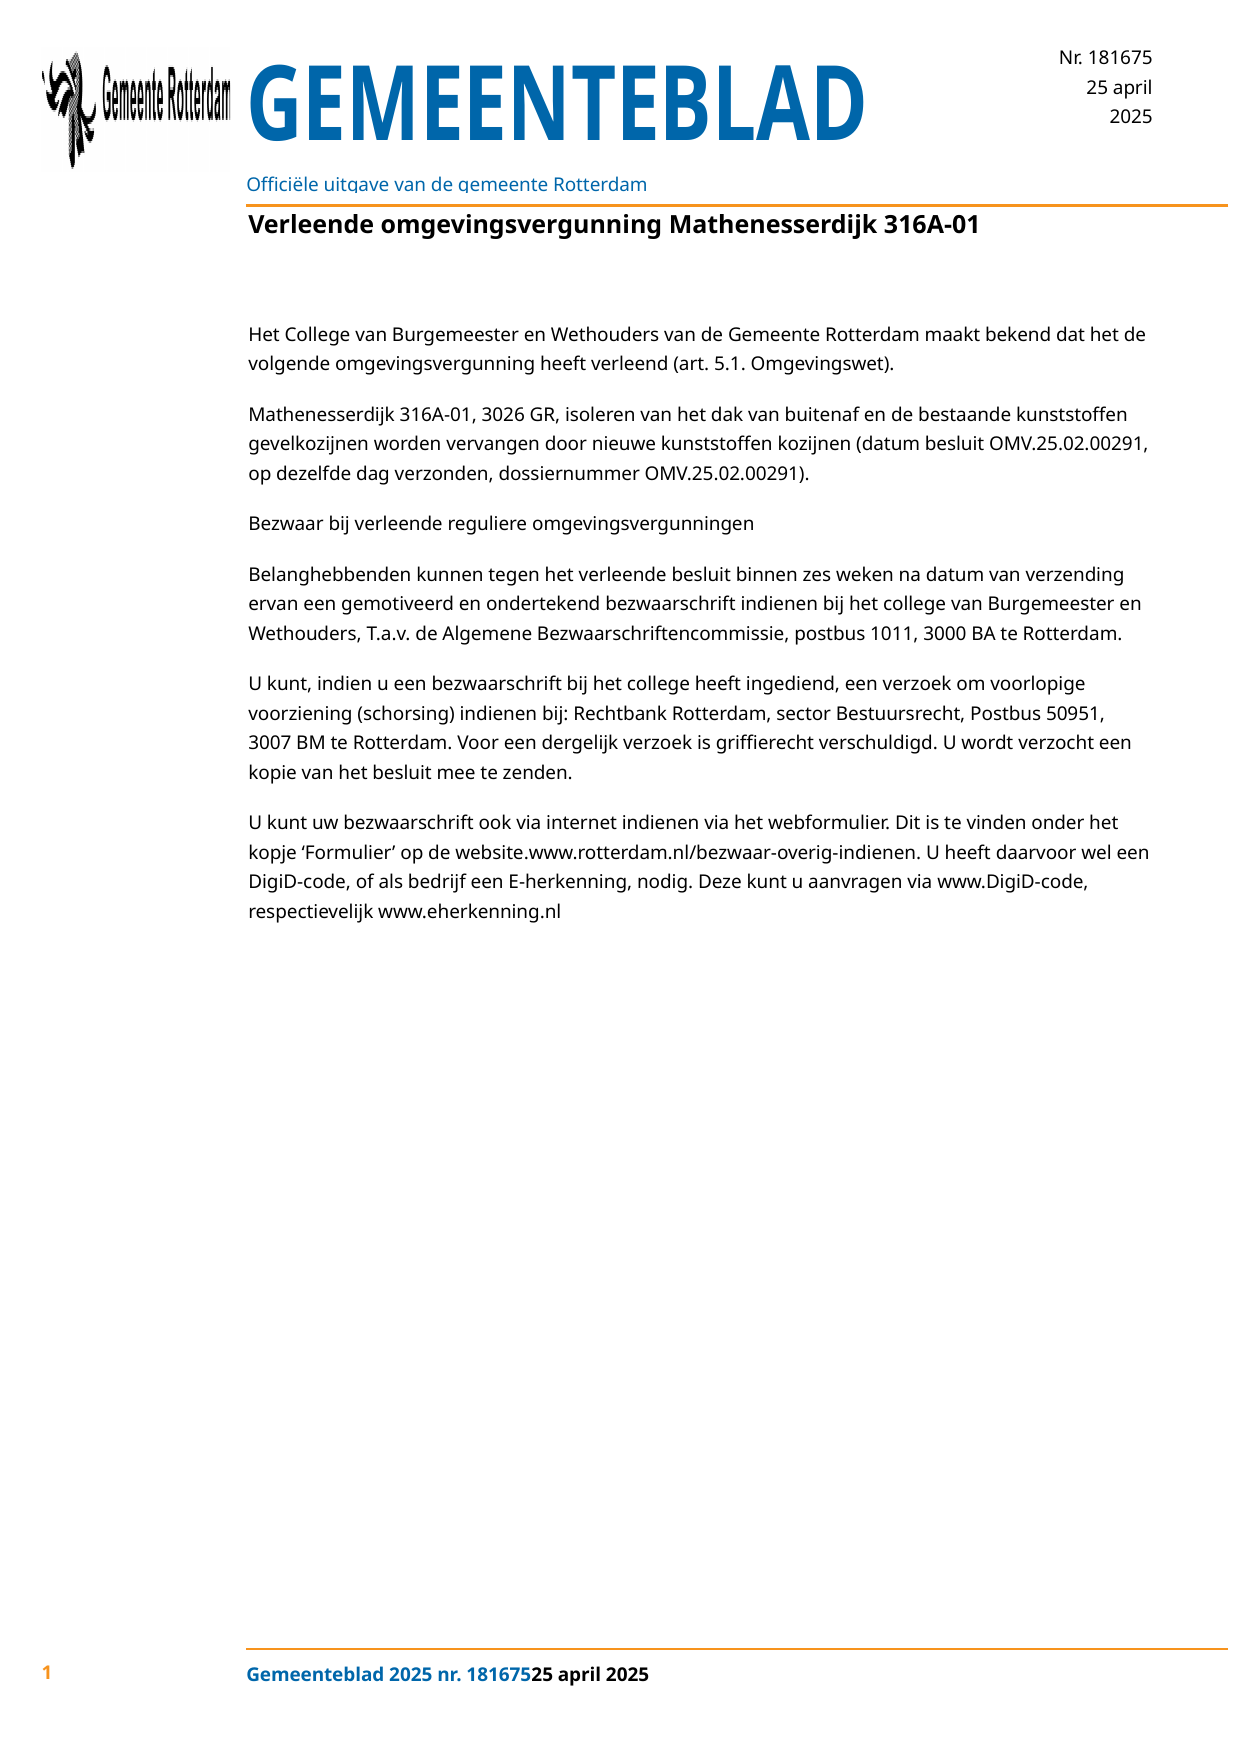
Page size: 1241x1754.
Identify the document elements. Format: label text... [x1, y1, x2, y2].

text U kunt, indien u een bezwaarschrift bij het college heeft ingediend, een verzoek om voorlopige voorziening (schorsing) indienen bij: Rechtbank Rotterdam, sector Bestuursrecht, Postbus 50951, 3007 BM te Rotterdam. Voor een dergelijk verzoek is griffierecht verschuldigd. U wordt verzocht een kopie van het besluit mee te zenden. [248, 670, 1152, 785]
text U kunt uw bezwaarschrift ook via internet indienen via het webformulier. Dit is te vinden onder het kopje ‘Formulier’ op de website.www.rotterdam.nl/bezwaar-overig-indienen. U heeft daarvoor wel een DigiD-code, of als bedrijf een E-herkenning, nodig. Deze kunt u aanvragen via www.DigiD-code, respectievelijk www.eherkenning.nl [248, 809, 1152, 924]
text Het College van Burgemeester en Wethouders van de Gemeente Rotterdam maakt bekend dat het de volgende omgevingsvergunning heeft verleend (art. 5.1. Omgevingswet). [248, 321, 1152, 376]
text Verleende omgevingsvergunning Mathenesserdijk 316A-01 [248, 207, 1152, 241]
picture [41, 47, 231, 172]
text Mathenesserdijk 316A-01, 3026 GR, isoleren van het dak van buitenaf en de bestaande kunststoffen gevelkozijnen worden vervangen door nieuwe kunststoffen kozijnen (datum besluit OMV.25.02.00291, op dezelfde dag verzonden, dossiernummer OMV.25.02.00291). [248, 401, 1152, 486]
text Bezwaar bij verleende reguliere omgevingsvergunningen [248, 510, 1152, 536]
text Belanghebbenden kunnen tegen het verleende besluit binnen zes weken na datum van verzending ervan een gemotiveerd en ondertekend bezwaarschrift indienen bij het college van Burgemeester en Wethouders, T.a.v. de Algemene Bezwaarschriftencommissie, postbus 1011, 3000 BA te Rotterdam. [248, 561, 1152, 646]
